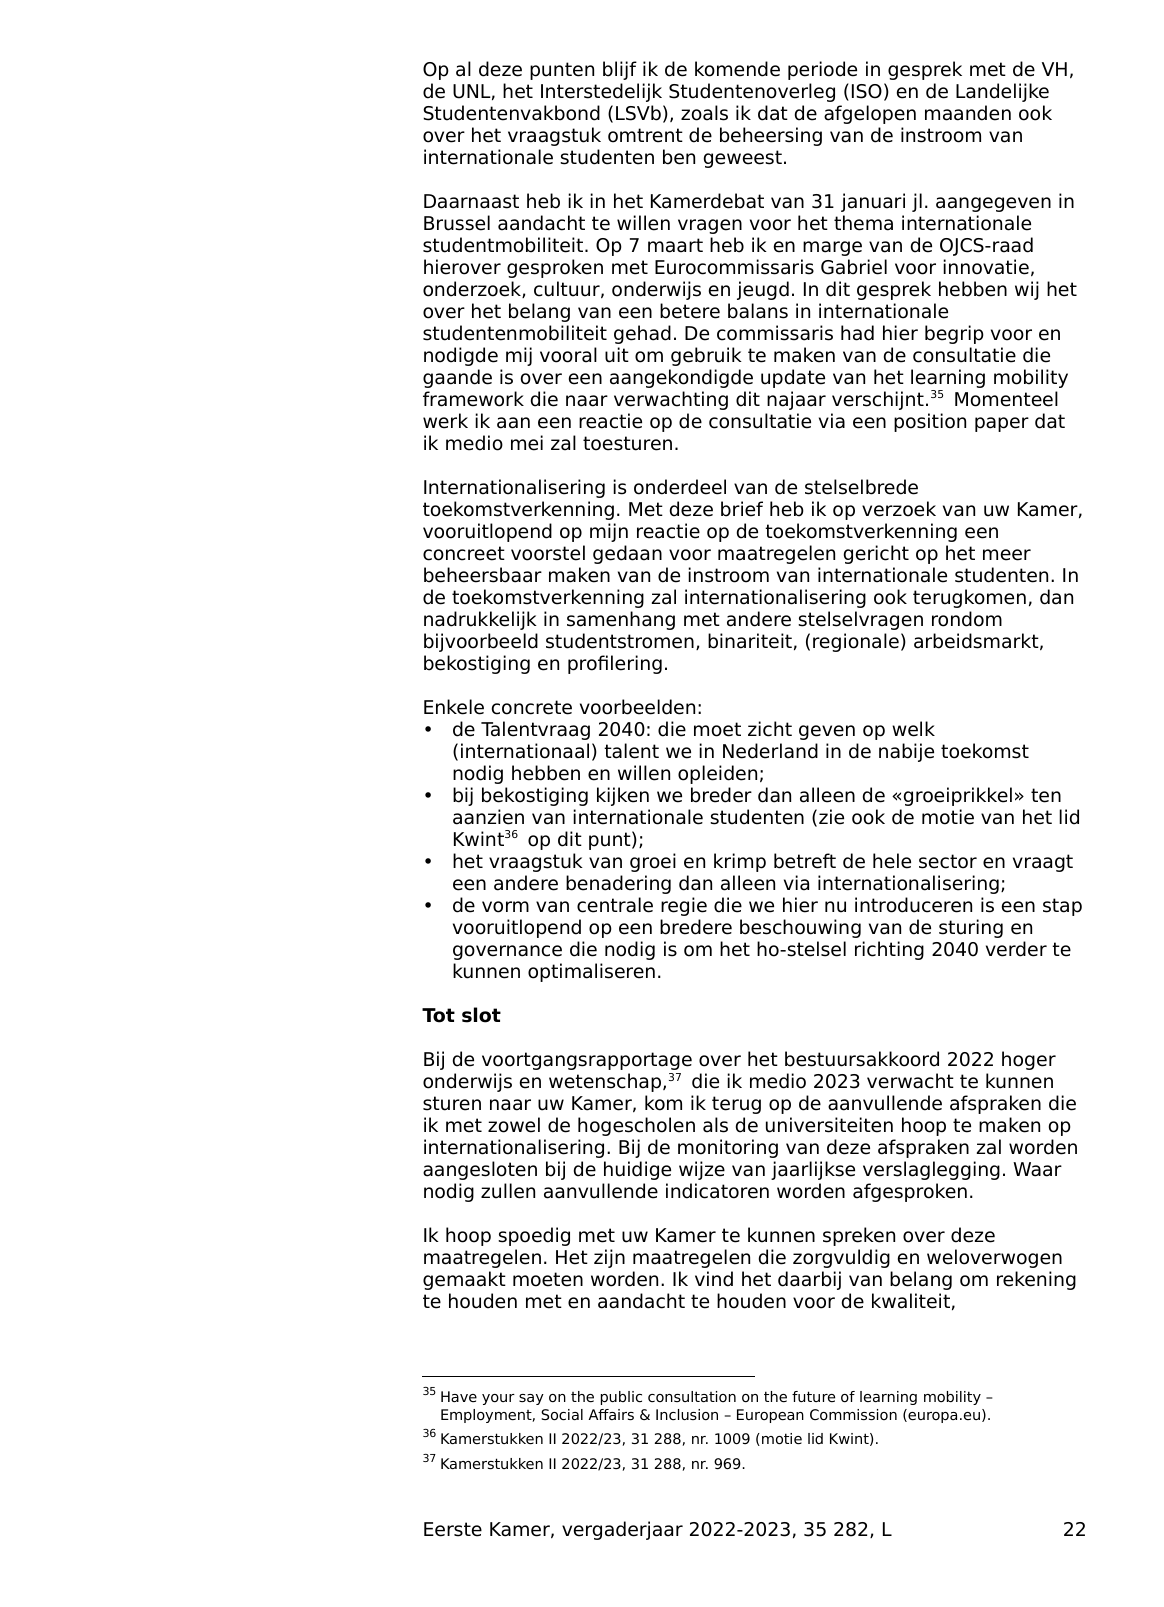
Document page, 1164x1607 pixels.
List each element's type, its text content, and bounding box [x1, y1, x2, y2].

text Op al deze punten blijf ik de komende periode in gesprek met de VH, de UNL, het Interstedelijk Studentenoverleg (ISO) en de Landelijke Studentenvakbond (LSVb), zoals ik dat de afgelopen maanden ook over het vraagstuk omtrent de beheersing van de instroom van internationale studenten ben geweest. [422, 59, 1087, 169]
text Kamerstukken II 2022/23, 31 288, nr. 1009 (motie lid Kwint). [422, 1427, 1087, 1449]
text Kamerstukken II 2022/23, 31 288, nr. 969. [422, 1452, 1087, 1474]
text Ik hoop spoedig met uw Kamer te kunnen spreken over deze maatregelen. Het zijn maatregelen die zorgvuldig en weloverwogen gemaakt moeten worden. Ik vind het daarbij van belang om rekening te houden met en aandacht te houden voor de kwaliteit, [422, 1225, 1087, 1313]
text • bij bekostiging kijken we breder dan alleen de «groeiprikkel» ten aanzien van internationale studenten (zie ook de motie van het lid Kwint op dit punt); [422, 785, 1087, 851]
text Have your say on the public consultation on the future of learning mobility – Employment, Social Affairs & Inclusion – European Commission (europa.eu). [422, 1385, 1087, 1424]
text Daarnaast heb ik in het Kamerdebat van 31 januari jl. aangegeven in Brussel aandacht te willen vragen voor het thema internationale studentmobiliteit. Op 7 maart heb ik en marge van de OJCS-raad hierover gesproken met Eurocommissaris Gabriel voor innovatie, onderzoek, cultuur, onderwijs en jeugd. In dit gesprek hebben wij het over het belang van een betere balans in internationale studentenmobiliteit gehad. De commissaris had hier begrip voor en nodigde mij vooral uit om gebruik te maken van de consultatie die gaande is over een aangekondigde update van het learning mobility framework die naar verwachting dit najaar verschijnt. Momenteel werk ik aan een reactie op de consultatie via een position paper dat ik medio mei zal toesturen. [422, 191, 1087, 455]
text • het vraagstuk van groei en krimp betreft de hele sector en vraagt een andere benadering dan alleen via internationalisering; [422, 851, 1087, 895]
text Enkele concrete voorbeelden: [422, 697, 1087, 719]
text Internationalisering is onderdeel van de stelselbrede toekomstverkenning. Met deze brief heb ik op verzoek van uw Kamer, vooruitlopend op mijn reactie op de toekomstverkenning een concreet voorstel gedaan voor maatregelen gericht op het meer beheersbaar maken van de instroom van internationale studenten. In de toekomstverkenning zal internationalisering ook terugkomen, dan nadrukkelijk in samenhang met andere stelselvragen rondom bijvoorbeeld studentstromen, binariteit, (regionale) arbeidsmarkt, bekostiging en profilering. [422, 477, 1087, 675]
text • de vorm van centrale regie die we hier nu introduceren is een stap vooruitlopend op een bredere beschouwing van de sturing en governance die nodig is om het ho-stelsel richting 2040 verder te kunnen optimaliseren. [422, 895, 1087, 983]
subtitle Tot slot [422, 1005, 1087, 1027]
text Bij de voortgangsrapportage over het bestuursakkoord 2022 hoger onderwijs en wetenschap, die ik medio 2023 verwacht te kunnen sturen naar uw Kamer, kom ik terug op de aanvullende afspraken die ik met zowel de hogescholen als de universiteiten hoop te maken op internationalisering. Bij de monitoring van deze afspraken zal worden aangesloten bij de huidige wijze van jaarlijkse verslaglegging. Waar nodig zullen aanvullende indicatoren worden afgesproken. [422, 1049, 1087, 1203]
text • de Talentvraag 2040: die moet zicht geven op welk (internationaal) talent we in Nederland in de nabije toekomst nodig hebben en willen opleiden; [422, 719, 1087, 785]
